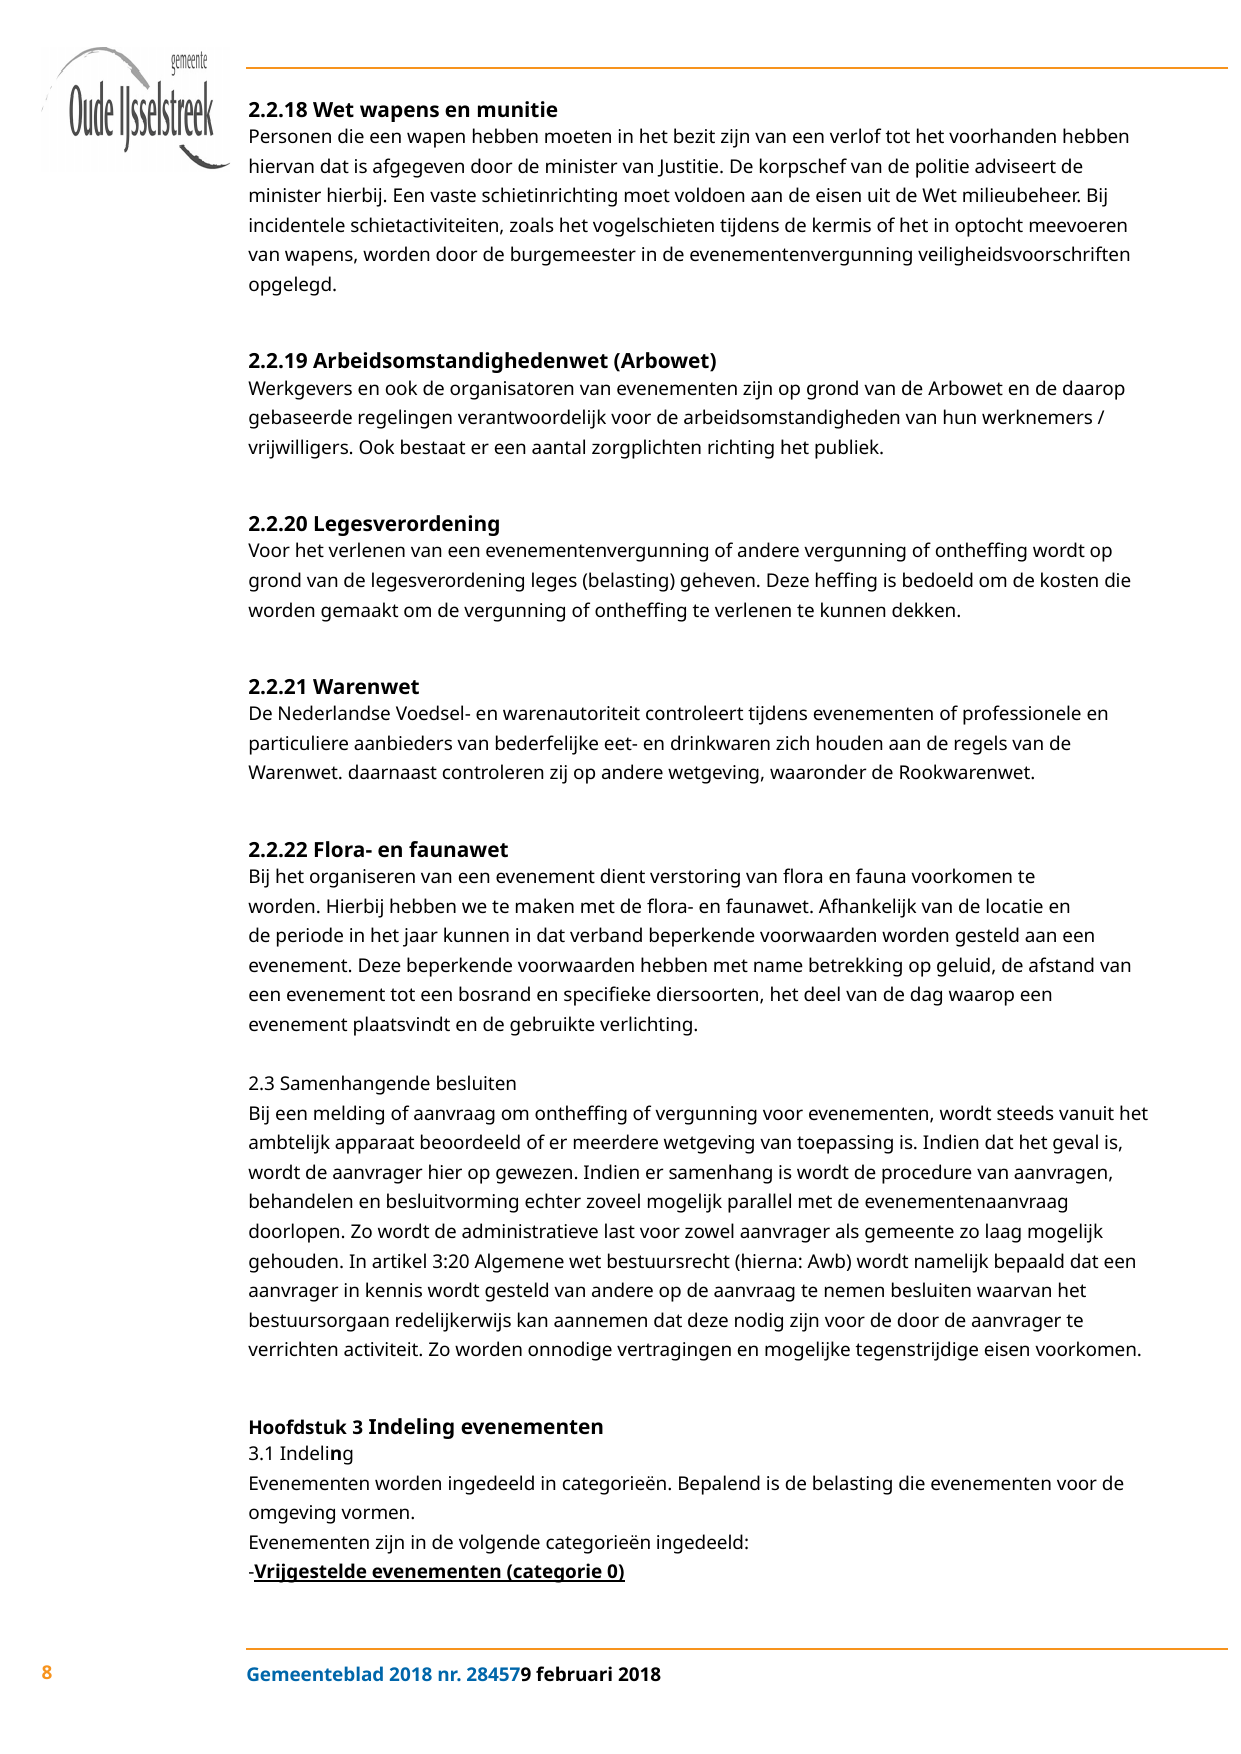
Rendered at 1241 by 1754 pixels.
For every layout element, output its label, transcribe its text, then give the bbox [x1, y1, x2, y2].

text De Nederlandse Voedsel- en warenautoriteit controleert tijdens evenementen of professionele en particuliere aanbieders van bederfelijke eet- en drinkwaren zich houden aan de regels van de Warenwet. daarnaast controleren zij op andere wetgeving, waaronder de Rookwarenwet. [248, 700, 1152, 785]
text 3.1 Indeling [248, 1440, 1152, 1466]
text Personen die een wapen hebben moeten in het bezit zijn van een verlof tot het voorhanden hebben hiervan dat is afgegeven door de minister van Justitie. De korpschef van de politie adviseert de minister hierbij. Een vaste schietinrichting moet voldoen aan de eisen uit de Wet milieubeheer. Bij incidentele schietactiviteiten, zoals het vogelschieten tijdens de kermis of het in optocht meevoeren van wapens, worden door de burgemeester in de evenementenvergunning veiligheidsvoorschriften opgelegd. [248, 123, 1152, 297]
text de periode in het jaar kunnen in dat verband beperkende voorwaarden worden gesteld aan een evenement. Deze beperkende voorwaarden hebben met name betrekking op geluid, de afstand van een evenement tot een bosrand en specifieke diersoorten, het deel van de dag waarop een evenement plaatsvindt en de gebruikte verlichting. [248, 922, 1152, 1037]
text 2.2.20 Legesverordening [248, 509, 1152, 538]
text Bij het organiseren van een evenement dient verstoring van flora en fauna voorkomen te [248, 863, 1152, 889]
text Hoofdstuk 3 Indeling evenementen [248, 1412, 1152, 1440]
text Werkgevers en ook de organisatoren van evenementen zijn op grond van de Arbowet en de daarop gebaseerde regelingen verantwoordelijk voor de arbeidsomstandigheden van hun werknemers / vrijwilligers. Ook bestaat er een aantal zorgplichten richting het publiek. [248, 375, 1152, 460]
text 2.2.21 Warenwet [248, 672, 1152, 700]
text Voor het verlenen van een evenementenvergunning of andere vergunning of ontheffing wordt op grond van de legesverordening leges (belasting) geheven. Deze heffing is bedoeld om de kosten die worden gemaakt om de vergunning of ontheffing te verlenen te kunnen dekken. [248, 538, 1152, 622]
text -Vrijgestelde evenementen (categorie 0) [248, 1558, 1152, 1584]
text 2.2.22 Flora- en faunawet [248, 835, 1152, 863]
text 2.3 Samenhangende besluiten [248, 1070, 1152, 1096]
text 2.2.18 Wet wapens en munitie [248, 95, 1152, 123]
text Evenementen worden ingedeeld in categorieën. Bepalend is de belasting die evenementen voor de omgeving vormen. [248, 1470, 1152, 1525]
picture [41, 47, 231, 172]
text Evenementen zijn in de volgende categorieën ingedeeld: [248, 1529, 1152, 1555]
text worden. Hierbij hebben we te maken met de flora- en faunawet. Afhankelijk van de locatie en [248, 893, 1152, 918]
text Bij een melding of aanvraag om ontheffing of vergunning voor evenementen, wordt steeds vanuit het ambtelijk apparaat beoordeeld of er meerdere wetgeving van toepassing is. Indien dat het geval is, wordt de aanvrager hier op gewezen. Indien er samenhang is wordt de procedure van aanvragen, behandelen en besluitvorming echter zoveel mogelijk parallel met de evenementenaanvraag doorlopen. Zo wordt de administratieve last voor zowel aanvrager als gemeente zo laag mogelijk gehouden. In artikel 3:20 Algemene wet bestuursrecht (hierna: Awb) wordt namelijk bepaald dat een aanvrager in kennis wordt gesteld van andere op de aanvraag te nemen besluiten waarvan het bestuursorgaan redelijkerwijs kan aannemen dat deze nodig zijn voor de door de aanvrager te verrichten activiteit. Zo worden onnodige vertragingen en mogelijke tegenstrijdige eisen voorkomen. [248, 1100, 1152, 1362]
text 2.2.19 Arbeidsomstandighedenwet (Arbowet) [248, 346, 1152, 375]
